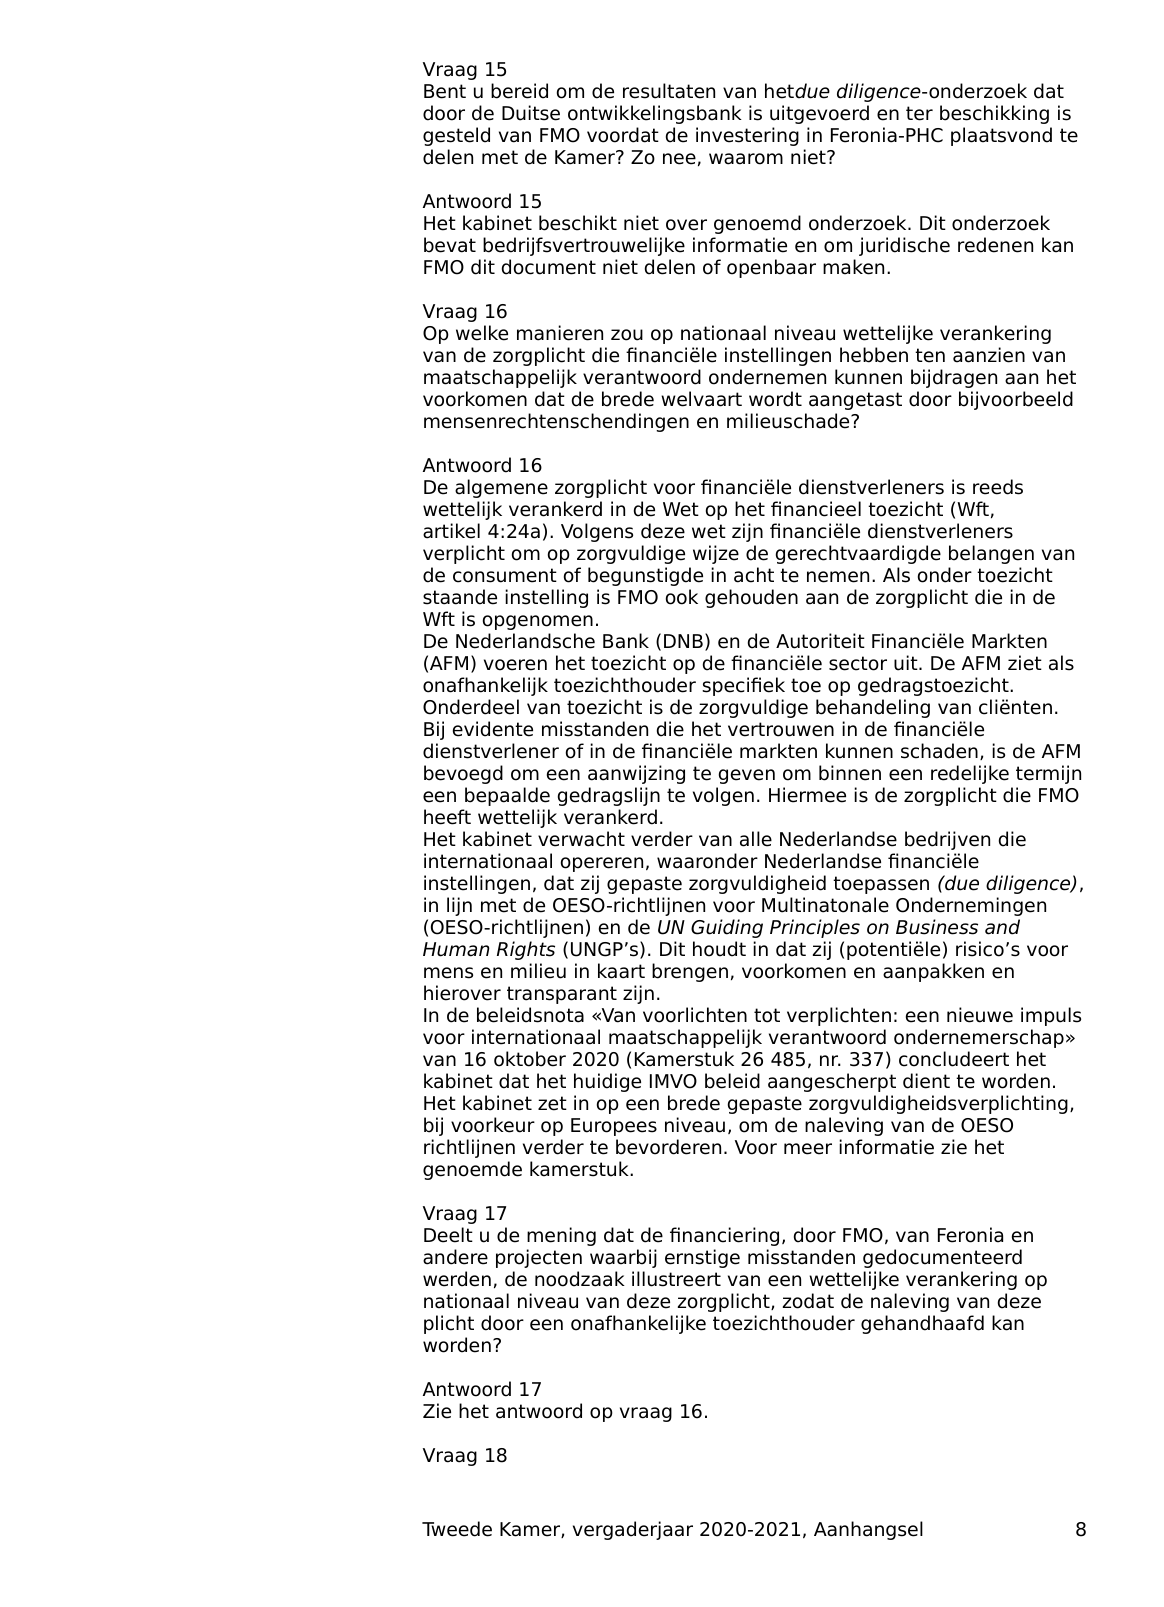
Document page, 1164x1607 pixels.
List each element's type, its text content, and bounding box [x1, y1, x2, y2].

text Vraag 16 [422, 301, 1087, 323]
text Antwoord 15 [422, 191, 1087, 213]
text De Nederlandsche Bank (DNB) en de Autoriteit Financiële Markten (AFM) voeren het toezicht op de financiële sector uit. De AFM ziet als onafhankelijk toezichthouder specifiek toe op gedragstoezicht. Onderdeel van toezicht is de zorgvuldige behandeling van cliënten. Bij evidente misstanden die het vertrouwen in de financiële dienstverlener of in de financiële markten kunnen schaden, is de AFM bevoegd om een aanwijzing te geven om binnen een redelijke termijn een bepaalde gedragslijn te volgen. Hiermee is de zorgplicht die FMO heeft wettelijk verankerd. [422, 631, 1087, 829]
text Vraag 15 [422, 59, 1087, 81]
text Op welke manieren zou op nationaal niveau wettelijke verankering van de zorgplicht die financiële instellingen hebben ten aanzien van maatschappelijk verantwoord ondernemen kunnen bijdragen aan het voorkomen dat de brede welvaart wordt aangetast door bijvoorbeeld mensenrechtenschendingen en milieuschade? [422, 323, 1087, 433]
text Bent u bereid om de resultaten van hetdue diligence-onderzoek dat door de Duitse ontwikkelingsbank is uitgevoerd en ter beschikking is gesteld van FMO voordat de investering in Feronia-PHC plaatsvond te delen met de Kamer? Zo nee, waarom niet? [422, 81, 1087, 169]
text In de beleidsnota «Van voorlichten tot verplichten: een nieuwe impuls voor internationaal maatschappelijk verantwoord ondernemerschap» van 16 oktober 2020 (Kamerstuk 26 485, nr. 337) concludeert het kabinet dat het huidige IMVO beleid aangescherpt dient te worden. Het kabinet zet in op een brede gepaste zorgvuldigheidsverplichting, bij voorkeur op Europees niveau, om de naleving van de OESO richtlijnen verder te bevorderen. Voor meer informatie zie het genoemde kamerstuk. [422, 1005, 1087, 1181]
text Antwoord 17 [422, 1379, 1087, 1401]
text Zie het antwoord op vraag 16. [422, 1401, 1087, 1423]
text Deelt u de mening dat de financiering, door FMO, van Feronia en andere projecten waarbij ernstige misstanden gedocumenteerd werden, de noodzaak illustreert van een wettelijke verankering op nationaal niveau van deze zorgplicht, zodat de naleving van deze plicht door een onafhankelijke toezichthouder gehandhaafd kan worden? [422, 1225, 1087, 1357]
text Het kabinet verwacht verder van alle Nederlandse bedrijven die internationaal opereren, waaronder Nederlandse financiële instellingen, dat zij gepaste zorgvuldigheid toepassen (due diligence), in lijn met de OESO-richtlijnen voor Multinatonale Ondernemingen (OESO-richtlijnen) en de UN Guiding Principles on Business and Human Rights (UNGP’s). Dit houdt in dat zij (potentiële) risico’s voor mens en milieu in kaart brengen, voorkomen en aanpakken en hierover transparant zijn. [422, 829, 1087, 1005]
text De algemene zorgplicht voor financiële dienstverleners is reeds wettelijk verankerd in de Wet op het financieel toezicht (Wft, artikel 4:24a). Volgens deze wet zijn financiële dienstverleners verplicht om op zorgvuldige wijze de gerechtvaardigde belangen van de consument of begunstigde in acht te nemen. Als onder toezicht staande instelling is FMO ook gehouden aan de zorgplicht die in de Wft is opgenomen. [422, 477, 1087, 631]
text Het kabinet beschikt niet over genoemd onderzoek. Dit onderzoek bevat bedrijfsvertrouwelijke informatie en om juridische redenen kan FMO dit document niet delen of openbaar maken. [422, 213, 1087, 279]
text Vraag 18 [422, 1445, 1087, 1467]
text Vraag 17 [422, 1203, 1087, 1225]
text Antwoord 16 [422, 455, 1087, 477]
